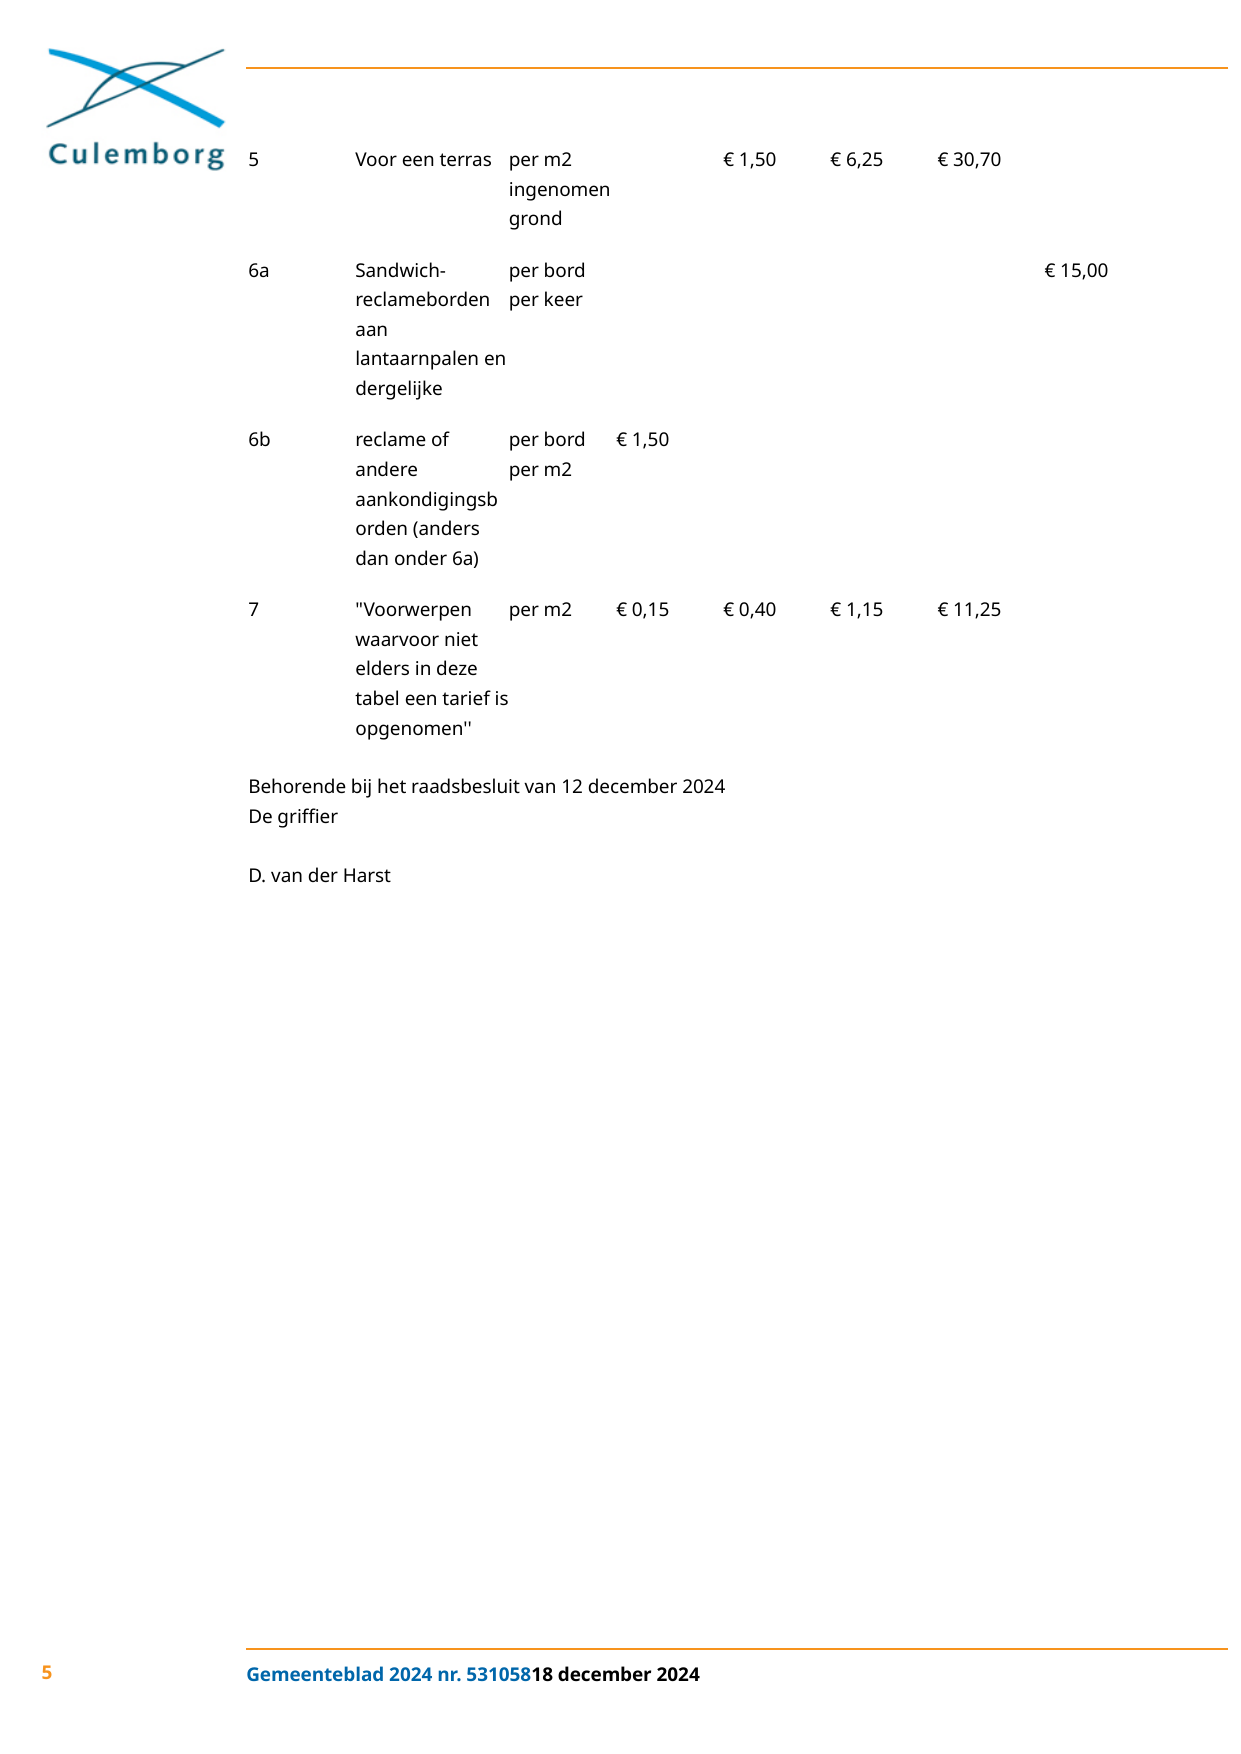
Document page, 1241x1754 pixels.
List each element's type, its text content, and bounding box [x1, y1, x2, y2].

table_cell [616, 257, 723, 401]
picture [41, 47, 231, 172]
table_cell [937, 427, 1044, 571]
table_cell [509, 571, 616, 596]
table_cell [937, 257, 1044, 401]
table_cell [1044, 427, 1152, 571]
table_cell [616, 231, 723, 257]
table_cell per m2 [509, 596, 616, 741]
table_cell 7 [248, 596, 355, 741]
table_cell [248, 121, 355, 146]
text Behorende bij het raadsbesluit van 12 december 2024 [248, 773, 1152, 799]
table_cell [509, 121, 616, 146]
table_cell € 0,40 [723, 596, 830, 741]
table_cell [509, 231, 616, 257]
table_cell [355, 231, 509, 257]
table_cell [830, 257, 937, 401]
table_cell [937, 121, 1044, 146]
table_cell Voor een terras [355, 146, 509, 231]
table_cell [723, 571, 830, 596]
table_cell € 11,25 [937, 596, 1044, 741]
table_cell [830, 427, 937, 571]
table_cell € 15,00 [1044, 257, 1152, 401]
table_cell [248, 231, 355, 257]
table_cell [937, 571, 1044, 596]
table_cell [830, 401, 937, 427]
table_cell [248, 401, 355, 427]
table_cell [1044, 401, 1152, 427]
table_cell [1044, 146, 1152, 231]
table_cell [723, 257, 830, 401]
table_cell [723, 427, 830, 571]
table_cell € 30,70 [937, 146, 1044, 231]
table_cell [723, 121, 830, 146]
table_cell [355, 401, 509, 427]
table_cell [616, 95, 723, 121]
table_cell [1044, 596, 1152, 741]
table_cell [937, 95, 1044, 121]
table_cell [937, 401, 1044, 427]
table_cell [830, 231, 937, 257]
table_cell € 1,50 [616, 427, 723, 571]
table_cell [1044, 121, 1152, 146]
table_cell [723, 401, 830, 427]
table_cell "Voorwerpen waarvoor niet elders in deze tabel een tarief is opgenomen'' [355, 596, 509, 741]
table_cell € 1,15 [830, 596, 937, 741]
table_cell 6a [248, 257, 355, 401]
table_cell [355, 95, 509, 121]
table_cell [616, 121, 723, 146]
table_cell [355, 571, 509, 596]
table_cell € 1,50 [723, 146, 830, 231]
table_cell [830, 95, 937, 121]
table_cell per bord per m2 [509, 427, 616, 571]
table_cell [616, 401, 723, 427]
table_cell per bord per keer [509, 257, 616, 401]
table_cell per m2 ingenomen grond [509, 146, 616, 231]
table_cell [1044, 231, 1152, 257]
table_cell [616, 571, 723, 596]
table_cell [1044, 95, 1152, 121]
table_cell 5 [248, 146, 355, 231]
table_cell [355, 121, 509, 146]
table_cell [248, 95, 355, 121]
table_cell [509, 95, 616, 121]
table_cell [509, 401, 616, 427]
table_cell € 0,15 [616, 596, 723, 741]
table_cell [616, 146, 723, 231]
table_cell [248, 571, 355, 596]
text De griffier [248, 803, 1152, 829]
table_cell 6b [248, 427, 355, 571]
table_cell reclame of andere aankondigingsborden (anders dan onder 6a) [355, 427, 509, 571]
text D. van der Harst [248, 862, 1152, 888]
table_cell [830, 571, 937, 596]
table_cell [723, 95, 830, 121]
table_cell Sandwich-reclameborden aan lantaarnpalen en dergelijke [355, 257, 509, 401]
table_cell [723, 231, 830, 257]
table_cell [830, 121, 937, 146]
table_cell [937, 231, 1044, 257]
table_cell € 6,25 [830, 146, 937, 231]
table_cell [1044, 571, 1152, 596]
